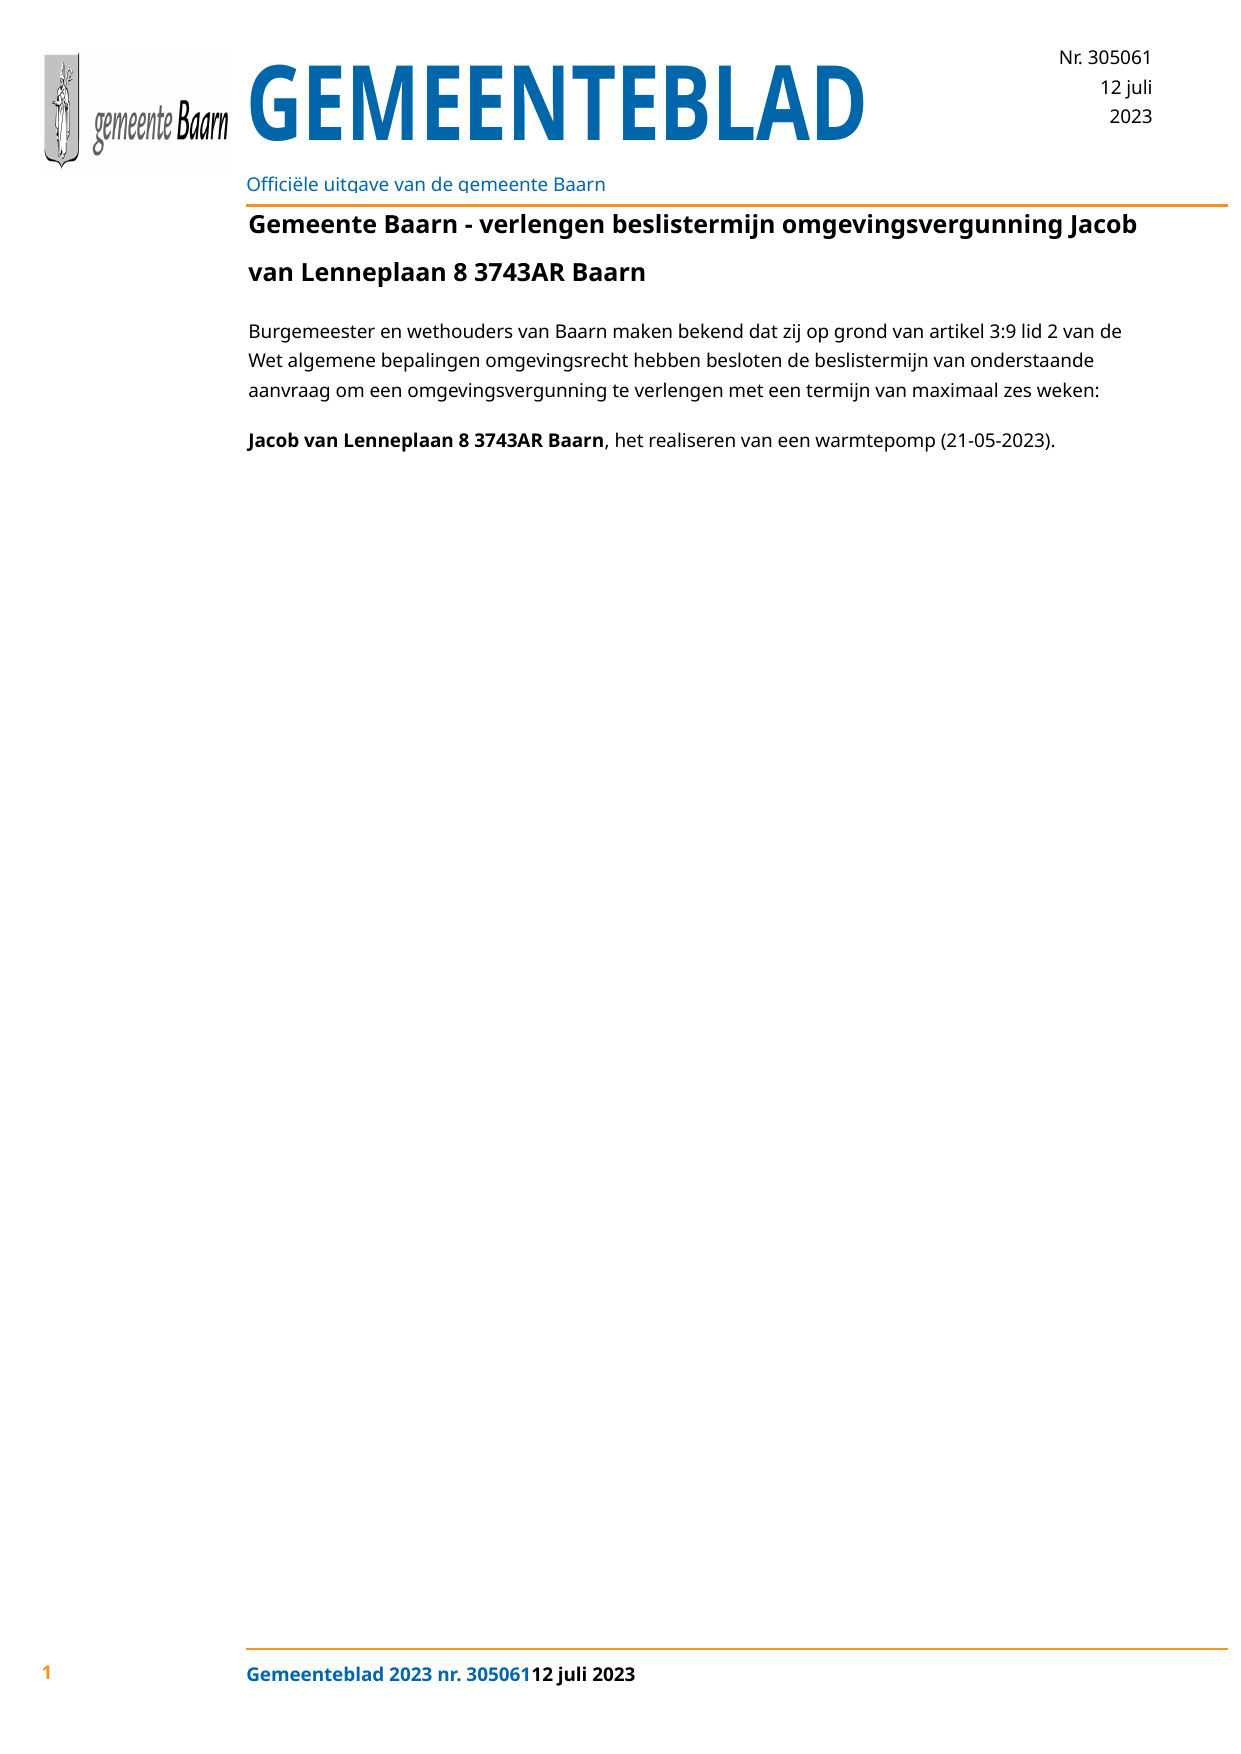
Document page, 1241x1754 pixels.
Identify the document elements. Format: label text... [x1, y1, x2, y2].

text Burgemeester en wethouders van Baarn maken bekend dat zij op grond van artikel 3:9 lid 2 van de Wet algemene bepalingen omgevingsrecht hebben besloten de beslistermijn van onderstaande aanvraag om een omgevingsvergunning te verlengen met een termijn van maximaal zes weken: [248, 318, 1152, 403]
text Gemeente Baarn - verlengen beslistermijn omgevingsvergunning Jacob van Lenneplaan 8 3743AR Baarn [248, 207, 1152, 288]
picture [41, 47, 231, 172]
text Jacob van Lenneplaan 8 3743AR Baarn, het realiseren van een warmtepomp (21-05-2023). [248, 427, 1152, 453]
